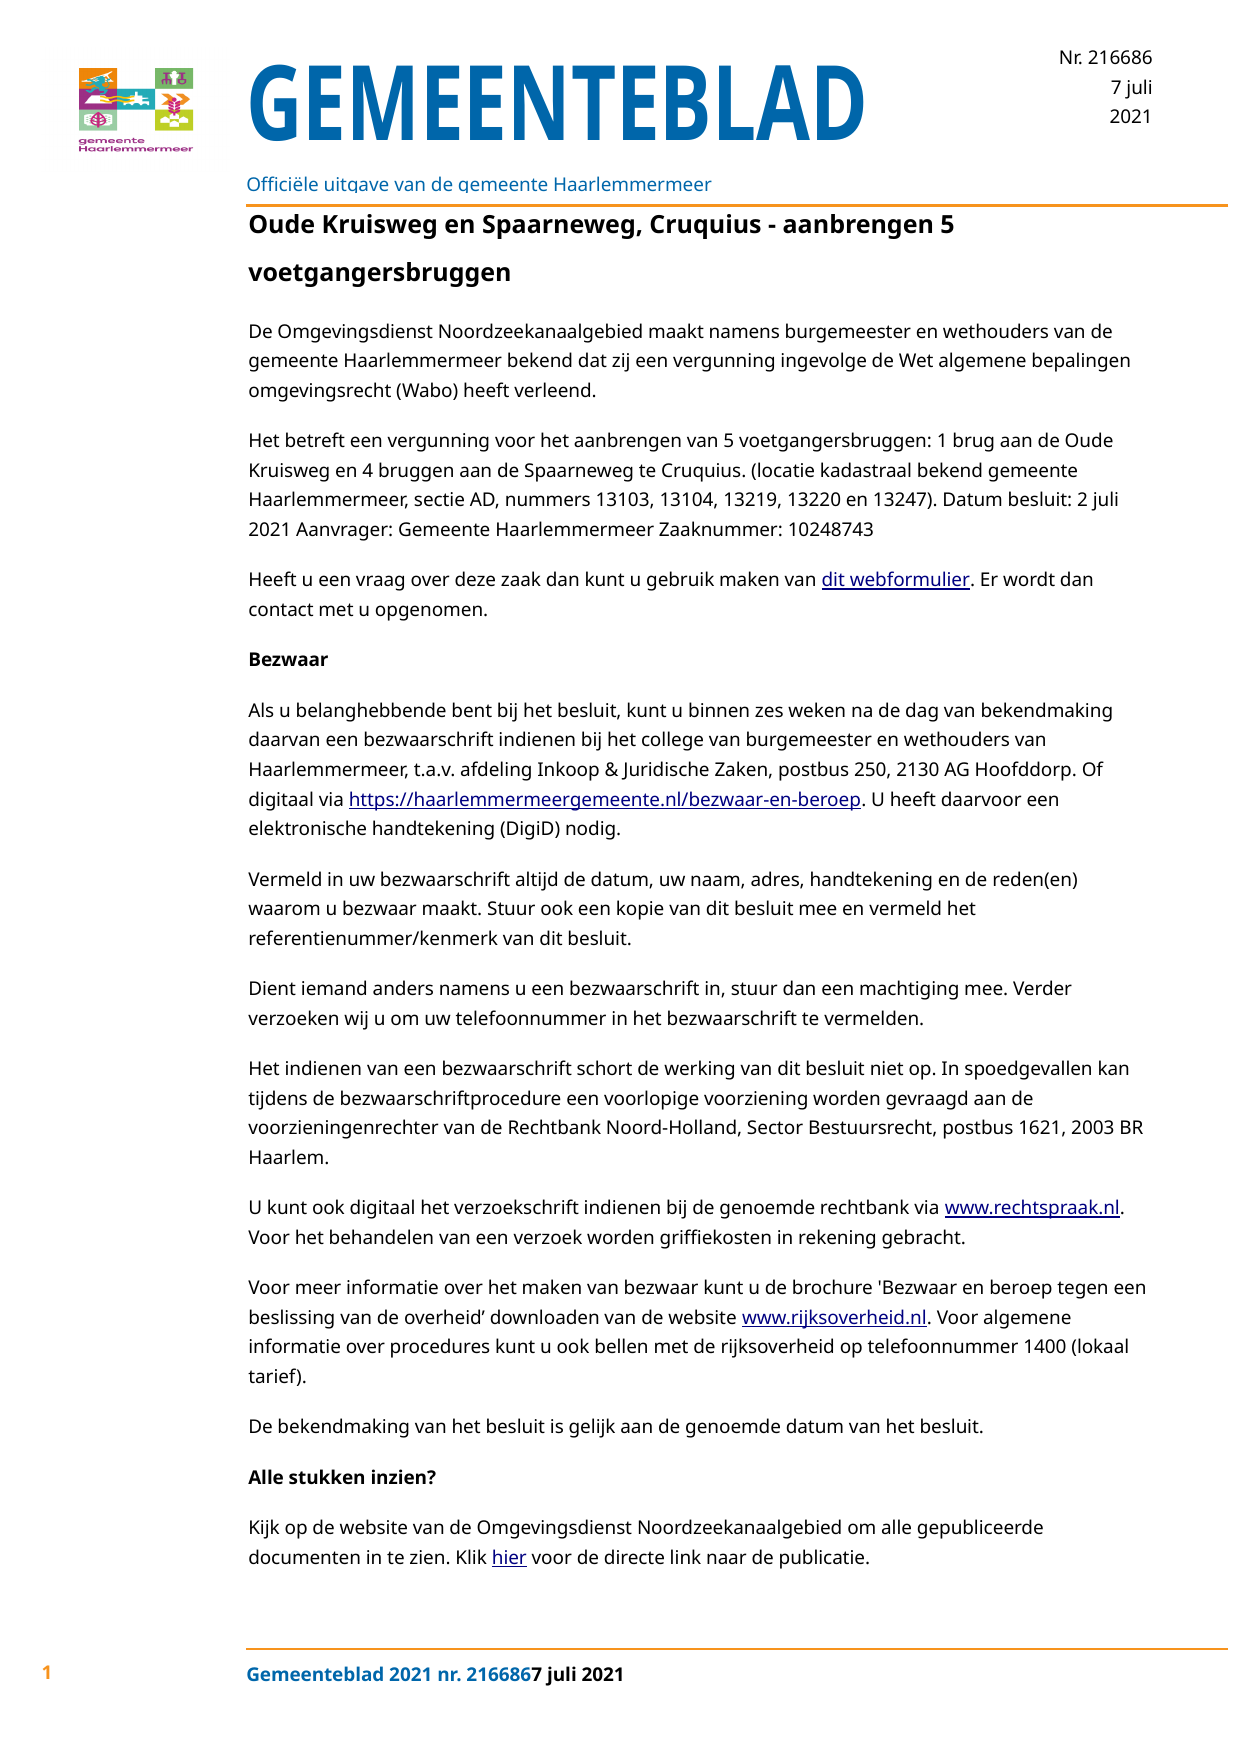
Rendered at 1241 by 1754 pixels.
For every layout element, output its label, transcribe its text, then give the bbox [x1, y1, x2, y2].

text Het betreft een vergunning voor het aanbrengen van 5 voetgangersbruggen: 1 brug aan de Oude Kruisweg en 4 bruggen aan de Spaarneweg te Cruquius. (locatie kadastraal bekend gemeente Haarlemmermeer, sectie AD, nummers 13103, 13104, 13219, 13220 en 13247). Datum besluit: 2 juli 2021 Aanvrager: Gemeente Haarlemmermeer Zaaknummer: 10248743 [248, 427, 1152, 542]
picture [41, 47, 231, 172]
text Vermeld in uw bezwaarschrift altijd de datum, uw naam, adres, handtekening en de reden(en) waarom u bezwaar maakt. Stuur ook een kopie van dit besluit mee en vermeld het referentienummer/kenmerk van dit besluit. [248, 866, 1152, 951]
text Kijk op de website van de Omgevingsdienst Noordzeekanaalgebied om alle gepubliceerde documenten in te zien. Klik hier voor de directe link naar de publicatie. [248, 1514, 1152, 1570]
text Het indienen van een bezwaarschrift schort de werking van dit besluit niet op. In spoedgevallen kan tijdens de bezwaarschriftprocedure een voorlopige voorziening worden gevraagd aan de voorzieningenrechter van de Rechtbank Noord-Holland, Sector Bestuursrecht, postbus 1621, 2003 BR Haarlem. [248, 1055, 1152, 1170]
text Als u belanghebbende bent bij het besluit, kunt u binnen zes weken na de dag van bekendmaking daarvan een bezwaarschrift indienen bij het college van burgemeester en wethouders van Haarlemmermeer, t.a.v. afdeling Inkoop & Juridische Zaken, postbus 250, 2130 AG Hoofddorp. Of digitaal via https://haarlemmermeergemeente.nl/bezwaar-en-beroep. U heeft daarvoor een elektronische handtekening (DigiD) nodig. [248, 697, 1152, 841]
text Voor meer informatie over het maken van bezwaar kunt u de brochure 'Bezwaar en beroep tegen een beslissing van de overheid’ downloaden van de website www.rijksoverheid.nl. Voor algemene informatie over procedures kunt u ook bellen met de rijksoverheid op telefoonnummer 1400 (lokaal tarief). [248, 1274, 1152, 1389]
text U kunt ook digitaal het verzoekschrift indienen bij de genoemde rechtbank via www.rechtspraak.nl. Voor het behandelen van een verzoek worden griffiekosten in rekening gebracht. [248, 1194, 1152, 1250]
text Alle stukken inzien? [248, 1464, 1152, 1490]
text Heeft u een vraag over deze zaak dan kunt u gebruik maken van dit webformulier. Er wordt dan contact met u opgenomen. [248, 567, 1152, 622]
text Bezwaar [248, 647, 1152, 672]
text Oude Kruisweg en Spaarneweg, Cruquius - aanbrengen 5 voetgangersbruggen [248, 207, 1152, 288]
text De Omgevingsdienst Noordzeekanaalgebied maakt namens burgemeester en wethouders van de gemeente Haarlemmermeer bekend dat zij een vergunning ingevolge de Wet algemene bepalingen omgevingsrecht (Wabo) heeft verleend. [248, 318, 1152, 403]
text De bekendmaking van het besluit is gelijk aan de genoemde datum van het besluit. [248, 1414, 1152, 1439]
text Dient iemand anders namens u een bezwaarschrift in, stuur dan een machtiging mee. Verder verzoeken wij u om uw telefoonnummer in het bezwaarschrift te vermelden. [248, 975, 1152, 1031]
